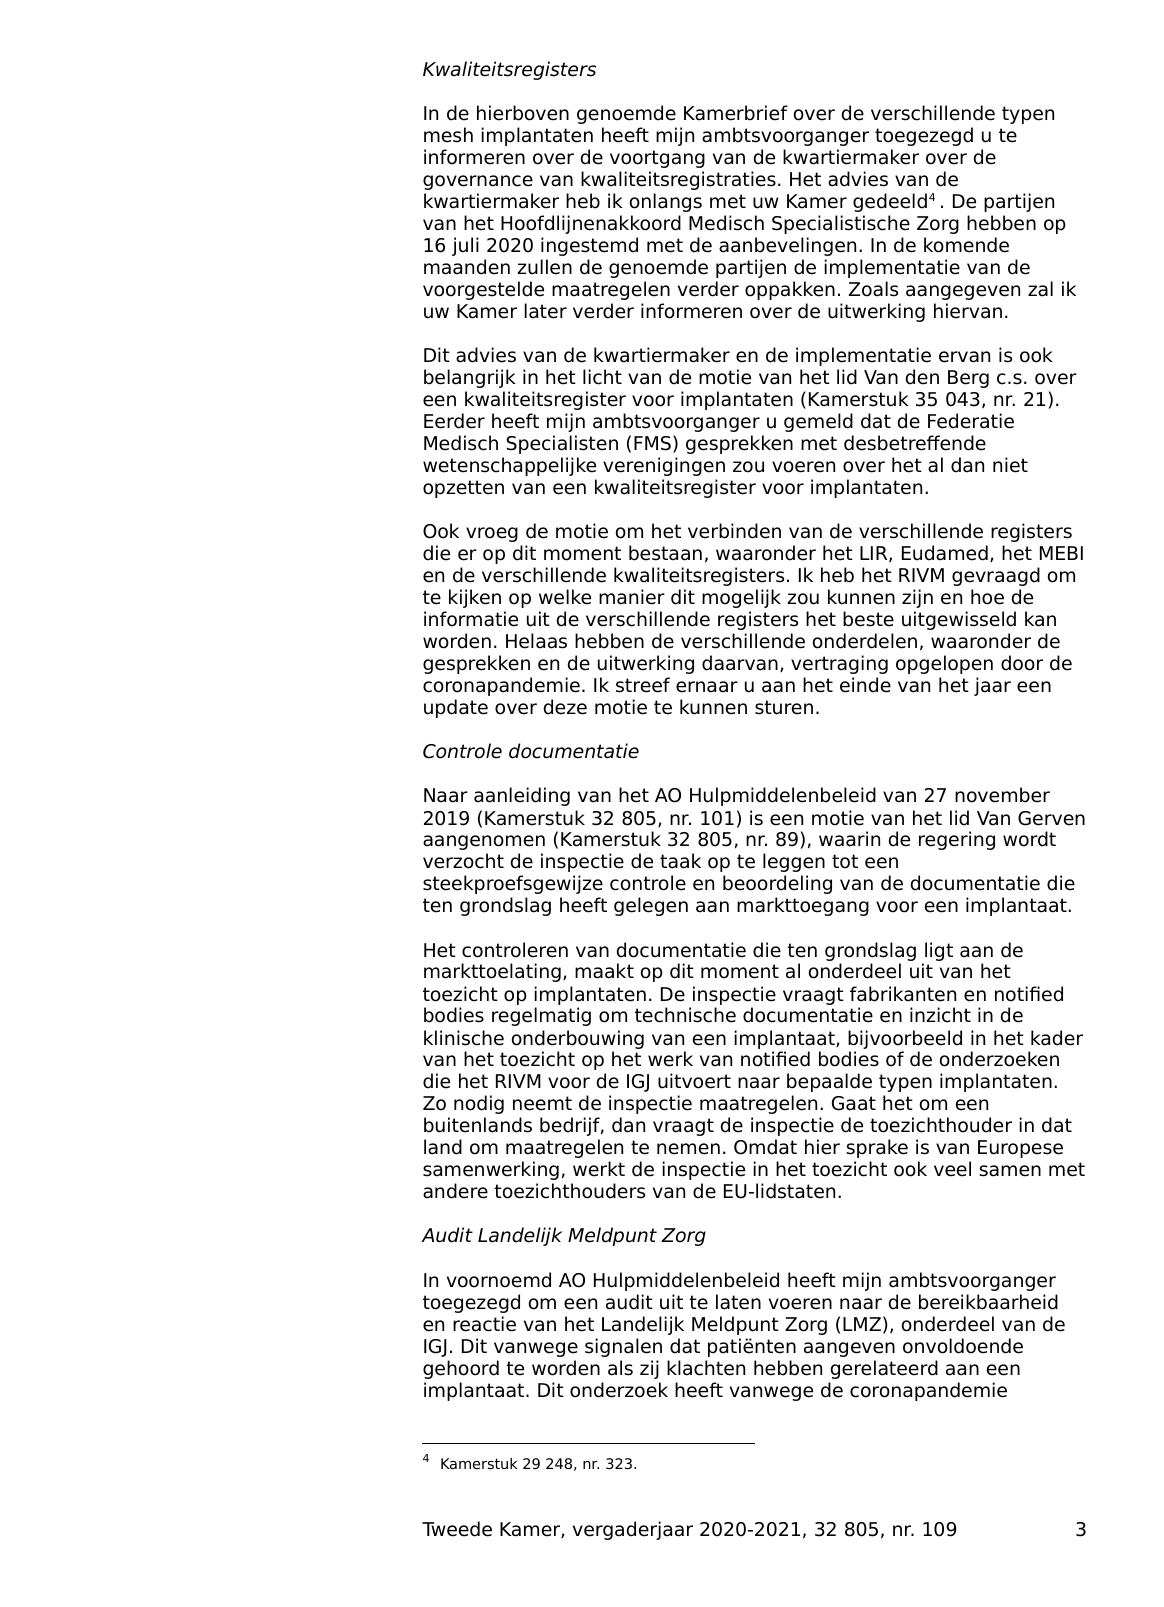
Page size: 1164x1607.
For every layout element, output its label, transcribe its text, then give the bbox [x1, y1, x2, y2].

text In de hierboven genoemde Kamerbrief over de verschillende typen mesh implantaten heeft mijn ambtsvoorganger toegezegd u te informeren over de voortgang van de kwartiermaker over de governance van kwaliteitsregistraties. Het advies van de kwartiermaker heb ik onlangs met uw Kamer gedeeld. De partijen van het Hoofdlijnenakkoord Medisch Specialistische Zorg hebben op 16 juli 2020 ingestemd met de aanbevelingen. In de komende maanden zullen de genoemde partijen de implementatie van de voorgestelde maatregelen verder oppakken. Zoals aangegeven zal ik uw Kamer later verder informeren over de uitwerking hiervan. [422, 103, 1087, 323]
text Naar aanleiding van het AO Hulpmiddelenbeleid van 27 november 2019 (Kamerstuk 32 805, nr. 101) is een motie van het lid Van Gerven aangenomen (Kamerstuk 32 805, nr. 89), waarin de regering wordt verzocht de inspectie de taak op te leggen tot een steekproefsgewijze controle en beoordeling van de documentatie die ten grondslag heeft gelegen aan markttoegang voor een implantaat. [422, 785, 1087, 917]
subtitle Kwaliteitsregisters [422, 59, 1087, 81]
text Kamerstuk 29 248, nr. 323. [422, 1452, 1087, 1474]
text Het controleren van documentatie die ten grondslag ligt aan de markttoelating, maakt op dit moment al onderdeel uit van het toezicht op implantaten. De inspectie vraagt fabrikanten en notified bodies regelmatig om technische documentatie en inzicht in de klinische onderbouwing van een implantaat, bijvoorbeeld in het kader van het toezicht op het werk van notified bodies of de onderzoeken die het RIVM voor de IGJ uitvoert naar bepaalde typen implantaten. Zo nodig neemt de inspectie maatregelen. Gaat het om een buitenlands bedrijf, dan vraagt de inspectie de toezichthouder in dat land om maatregelen te nemen. Omdat hier sprake is van Europese samenwerking, werkt de inspectie in het toezicht ook veel samen met andere toezichthouders van de EU-lidstaten. [422, 939, 1087, 1203]
text Ook vroeg de motie om het verbinden van de verschillende registers die er op dit moment bestaan, waaronder het LIR, Eudamed, het MEBI en de verschillende kwaliteitsregisters. Ik heb het RIVM gevraagd om te kijken op welke manier dit mogelijk zou kunnen zijn en hoe de informatie uit de verschillende registers het beste uitgewisseld kan worden. Helaas hebben de verschillende onderdelen, waaronder de gesprekken en de uitwerking daarvan, vertraging opgelopen door de coronapandemie. Ik streef ernaar u aan het einde van het jaar een update over deze motie te kunnen sturen. [422, 521, 1087, 719]
subtitle Audit Landelijk Meldpunt Zorg [422, 1225, 1087, 1247]
subtitle Controle documentatie [422, 741, 1087, 763]
text In voornoemd AO Hulpmiddelenbeleid heeft mijn ambtsvoorganger toegezegd om een audit uit te laten voeren naar de bereikbaarheid en reactie van het Landelijk Meldpunt Zorg (LMZ), onderdeel van de IGJ. Dit vanwege signalen dat patiënten aangeven onvoldoende gehoord te worden als zij klachten hebben gerelateerd aan een implantaat. Dit onderzoek heeft vanwege de coronapandemie [422, 1269, 1087, 1401]
text Dit advies van de kwartiermaker en de implementatie ervan is ook belangrijk in het licht van de motie van het lid Van den Berg c.s. over een kwaliteitsregister voor implantaten (Kamerstuk 35 043, nr. 21). Eerder heeft mijn ambtsvoorganger u gemeld dat de Federatie Medisch Specialisten (FMS) gesprekken met desbetreffende wetenschappelijke verenigingen zou voeren over het al dan niet opzetten van een kwaliteitsregister voor implantaten. [422, 345, 1087, 499]
